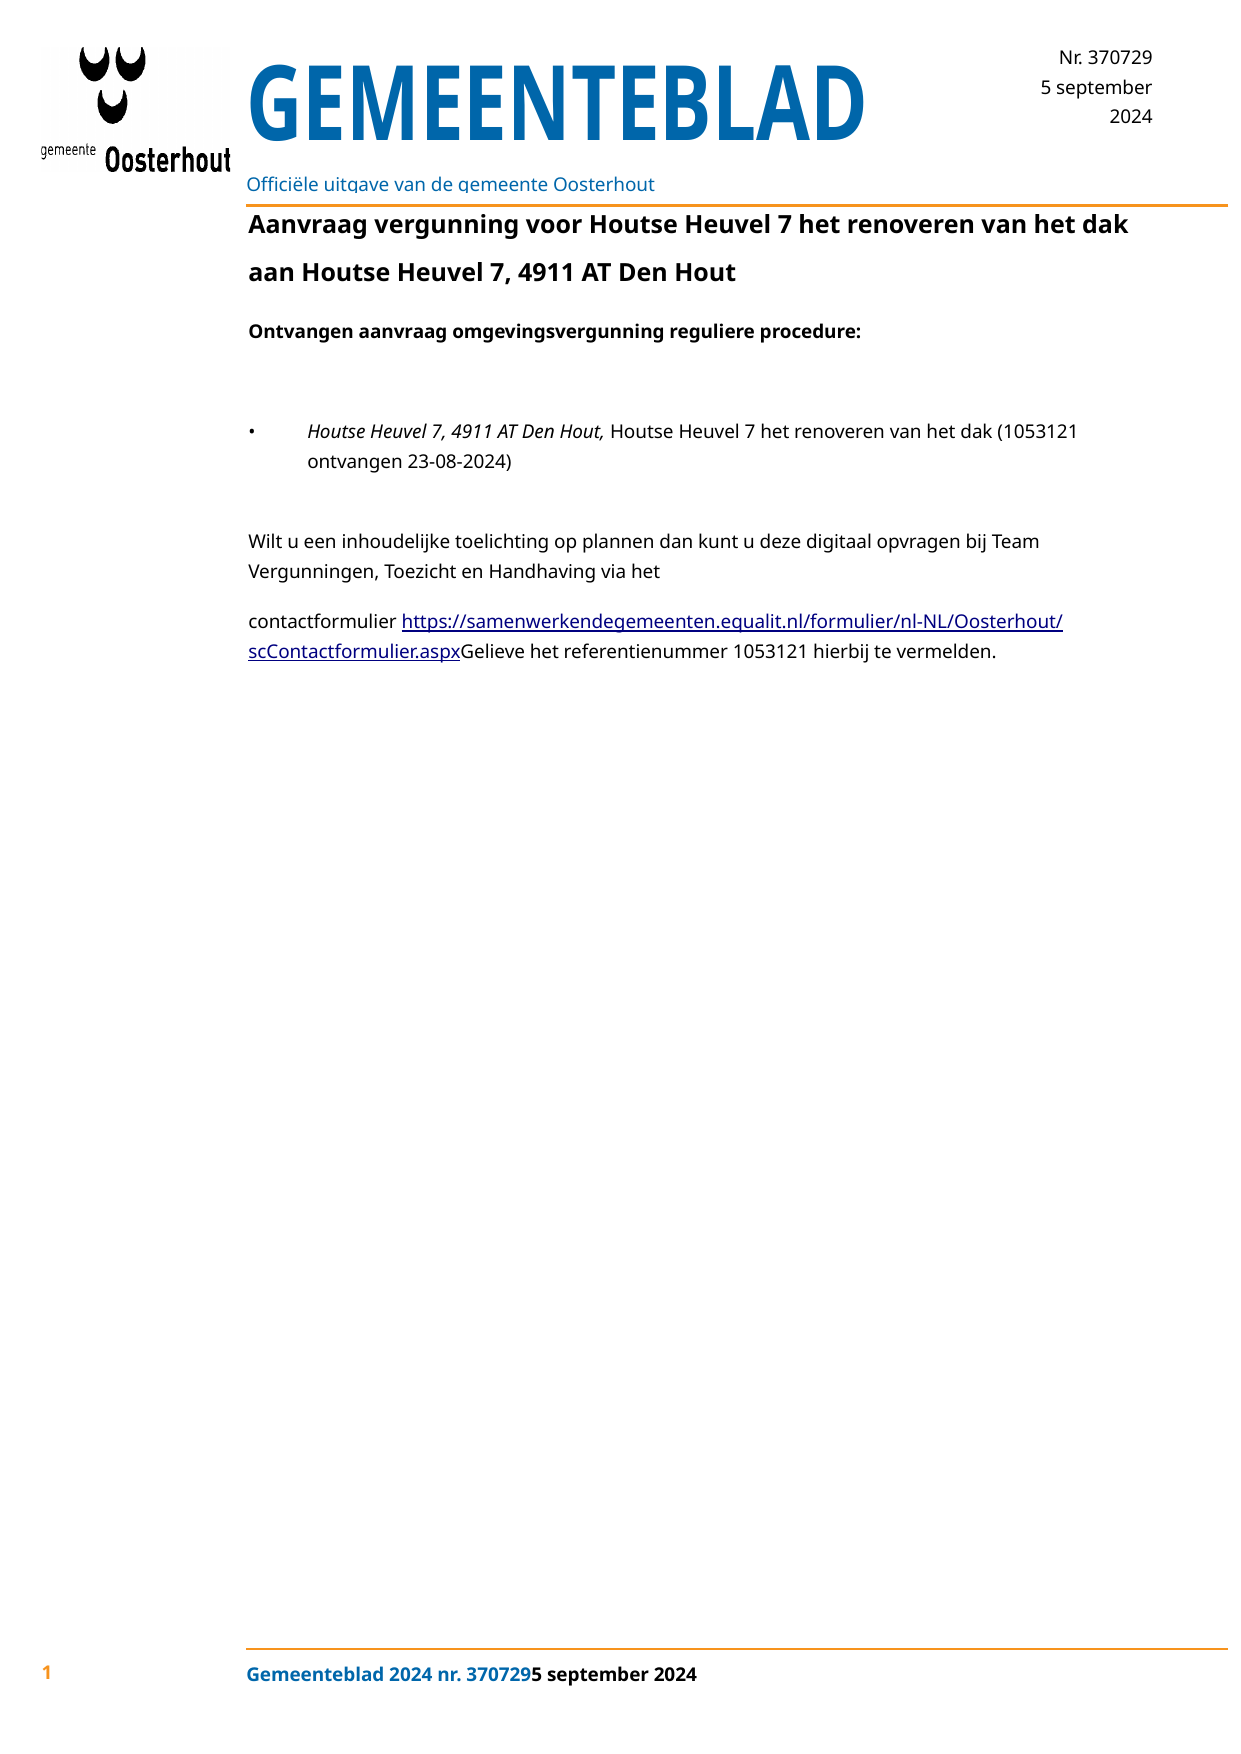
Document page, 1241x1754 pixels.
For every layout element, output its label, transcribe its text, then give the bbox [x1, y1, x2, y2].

text Ontvangen aanvraag omgevingsvergunning reguliere procedure: [248, 318, 1152, 344]
text contactformulier https://samenwerkendegemeenten.equalit.nl/formulier/nl-NL/Oosterhout/scContactformulier.aspxGelieve het referentienummer 1053121 hierbij te vermelden. [248, 608, 1152, 664]
list Houtse Heuvel 7, 4911 AT Den Hout, Houtse Heuvel 7 het renoveren van het dak (1053121 ontvangen 23-08-2024) [248, 419, 1152, 474]
text Wilt u een inhoudelijke toelichting op plannen dan kunt u deze digitaal opvragen bij Team Vergunningen, Toezicht en Handhaving via het [248, 528, 1152, 584]
text Aanvraag vergunning voor Houtse Heuvel 7 het renoveren van het dak aan Houtse Heuvel 7, 4911 AT Den Hout [248, 207, 1152, 288]
picture [41, 47, 231, 172]
